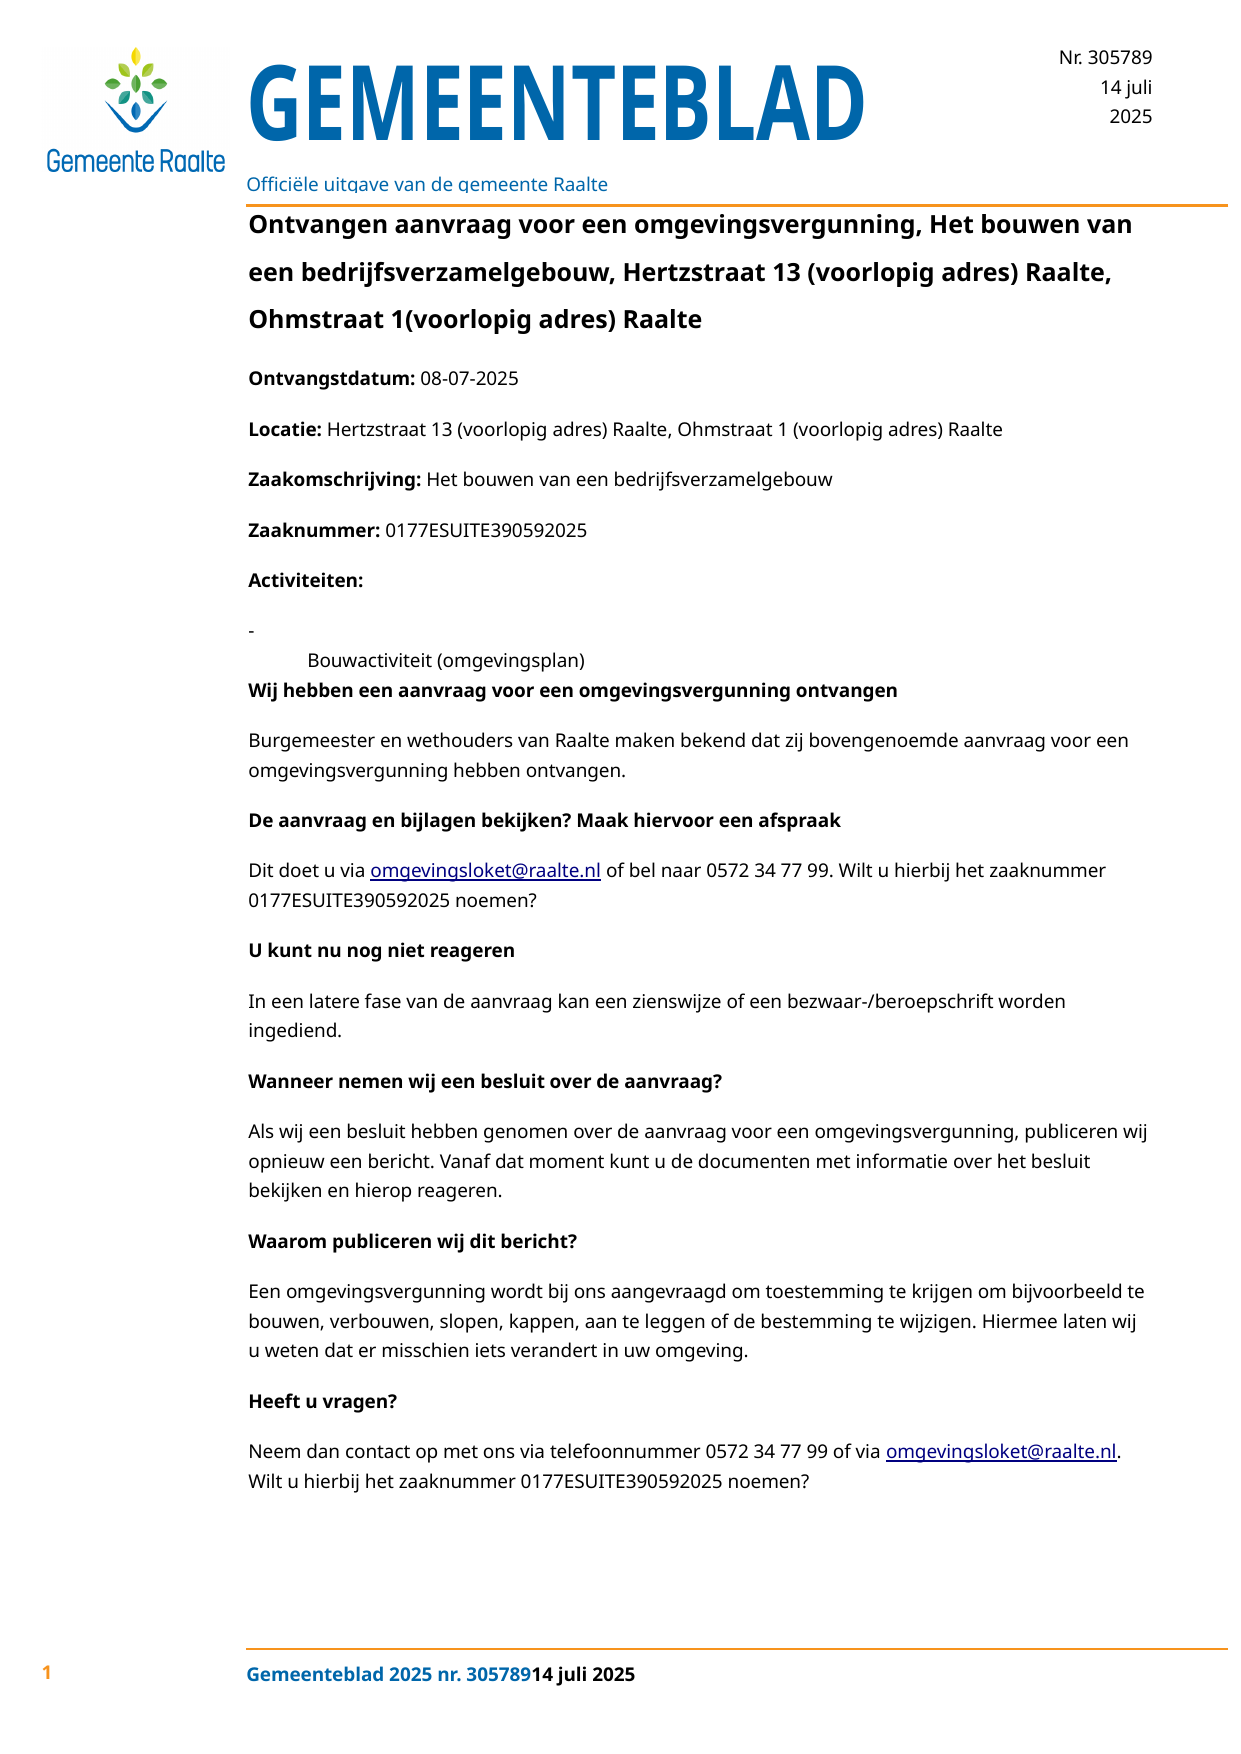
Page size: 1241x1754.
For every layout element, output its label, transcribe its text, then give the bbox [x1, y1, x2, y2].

text Waarom publiceren wij dit bericht? [248, 1228, 1152, 1254]
text Een omgevingsvergunning wordt bij ons aangevraagd om toestemming te krijgen om bijvoorbeeld te bouwen, verbouwen, slopen, kappen, aan te leggen of de bestemming te wijzigen. Hiermee laten wij u weten dat er misschien iets verandert in uw omgeving. [248, 1278, 1152, 1363]
text Zaakomschrijving: Het bouwen van een bedrijfsverzamelgebouw [248, 466, 1152, 492]
text Heeft u vragen? [248, 1388, 1152, 1414]
text Als wij een besluit hebben genomen over de aanvraag voor een omgevingsvergunning, publiceren wij opnieuw een bericht. Vanaf dat moment kunt u de documenten met informatie over het besluit bekijken en hierop reageren. [248, 1118, 1152, 1203]
text Activiteiten: [248, 567, 1152, 593]
picture [41, 47, 231, 172]
text Wanneer nemen wij een besluit over de aanvraag? [248, 1068, 1152, 1094]
text Wij hebben een aanvraag voor een omgevingsvergunning ontvangen [248, 677, 1152, 702]
text U kunt nu nog niet reageren [248, 938, 1152, 963]
text De aanvraag en bijlagen bekijken? Maak hiervoor een afspraak [248, 807, 1152, 833]
text Ontvangen aanvraag voor een omgevingsvergunning, Het bouwen van een bedrijfsverzamelgebouw, Hertzstraat 13 (voorlopig adres) Raalte, Ohmstraat 1(voorlopig adres) Raalte [248, 207, 1152, 336]
text Zaaknummer: 0177ESUITE390592025 [248, 517, 1152, 542]
text In een latere fase van de aanvraag kan een zienswijze of een bezwaar-/beroepschrift worden ingediend. [248, 988, 1152, 1043]
text Ontvangstdatum: 08-07-2025 [248, 366, 1152, 391]
text Neem dan contact op met ons via telefoonnummer 0572 34 77 99 of via omgevingsloket@raalte.nl. Wilt u hierbij het zaaknummer 0177ESUITE390592025 noemen? [248, 1438, 1152, 1494]
list Bouwactiviteit (omgevingsplan) [248, 647, 1152, 673]
text Locatie: Hertzstraat 13 (voorlopig adres) Raalte, Ohmstraat 1 (voorlopig adres) Raalte [248, 416, 1152, 442]
text Dit doet u via omgevingsloket@raalte.nl of bel naar 0572 34 77 99. Wilt u hierbij het zaaknummer 0177ESUITE390592025 noemen? [248, 858, 1152, 913]
text Burgemeester en wethouders van Raalte maken bekend dat zij bovengenoemde aanvraag voor een omgevingsvergunning hebben ontvangen. [248, 727, 1152, 782]
